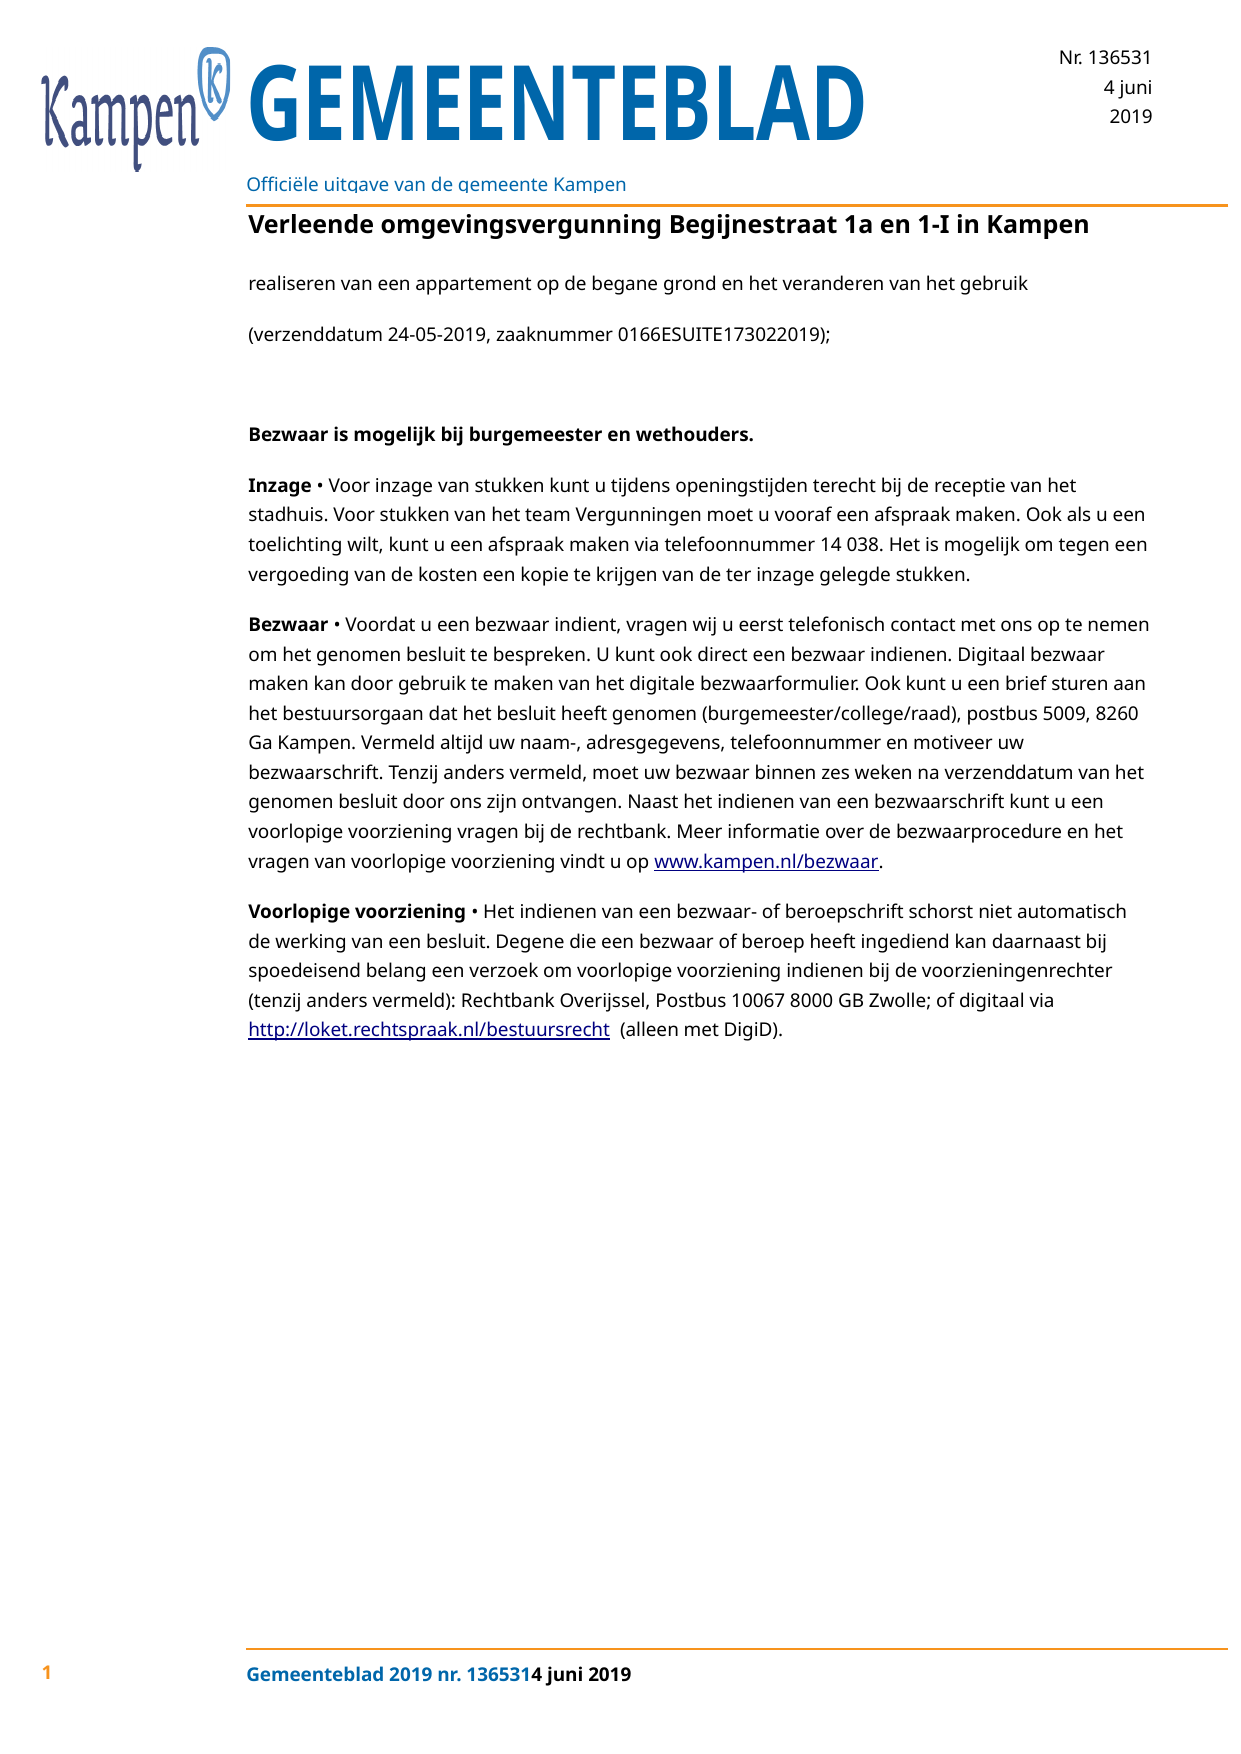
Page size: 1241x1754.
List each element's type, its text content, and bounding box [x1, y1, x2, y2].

text Bezwaar • Voordat u een bezwaar indient, vragen wij u eerst telefonisch contact met ons op te nemen om het genomen besluit te bespreken. U kunt ook direct een bezwaar indienen. Digitaal bezwaar maken kan door gebruik te maken van het digitale bezwaarformulier. Ook kunt u een brief sturen aan het bestuursorgaan dat het besluit heeft genomen (burgemeester/college/raad), postbus 5009, 8260 Ga Kampen. Vermeld altijd uw naam-, adresgegevens, telefoonnummer en motiveer uw bezwaarschrift. Tenzij anders vermeld, moet uw bezwaar binnen zes weken na verzenddatum van het genomen besluit door ons zijn ontvangen. Naast het indienen van een bezwaarschrift kunt u een voorlopige voorziening vragen bij de rechtbank. Meer informatie over de bezwaarprocedure en het vragen van voorlopige voorziening vindt u op www.kampen.nl/bezwaar. [248, 611, 1152, 873]
text Inzage • Voor inzage van stukken kunt u tijdens openingstijden terecht bij de receptie van het stadhuis. Voor stukken van het team Vergunningen moet u vooraf een afspraak maken. Ook als u een toelichting wilt, kunt u een afspraak maken via telefoonnummer 14 038. Het is mogelijk om tegen een vergoeding van de kosten een kopie te krijgen van de ter inzage gelegde stukken. [248, 472, 1152, 586]
text Verleende omgevingsvergunning Begijnestraat 1a en 1-I in Kampen [248, 207, 1152, 241]
text (verzenddatum 24-05-2019, zaaknummer 0166ESUITE173022019); [248, 321, 1152, 346]
picture [41, 47, 231, 172]
text Bezwaar is mogelijk bij burgemeester en wethouders. [248, 422, 1152, 447]
text Voorlopige voorziening • Het indienen van een bezwaar- of beroepschrift schorst niet automatisch de werking van een besluit. Degene die een bezwaar of beroep heeft ingediend kan daarnaast bij spoedeisend belang een verzoek om voorlopige voorziening indienen bij de voorzieningenrechter (tenzij anders vermeld): Rechtbank Overijssel, Postbus 10067 8000 GB Zwolle; of digitaal via http://loket.rechtspraak.nl/bestuursrecht (alleen met DigiD). [248, 898, 1152, 1042]
text realiseren van een appartement op de begane grond en het veranderen van het gebruik [248, 270, 1152, 296]
